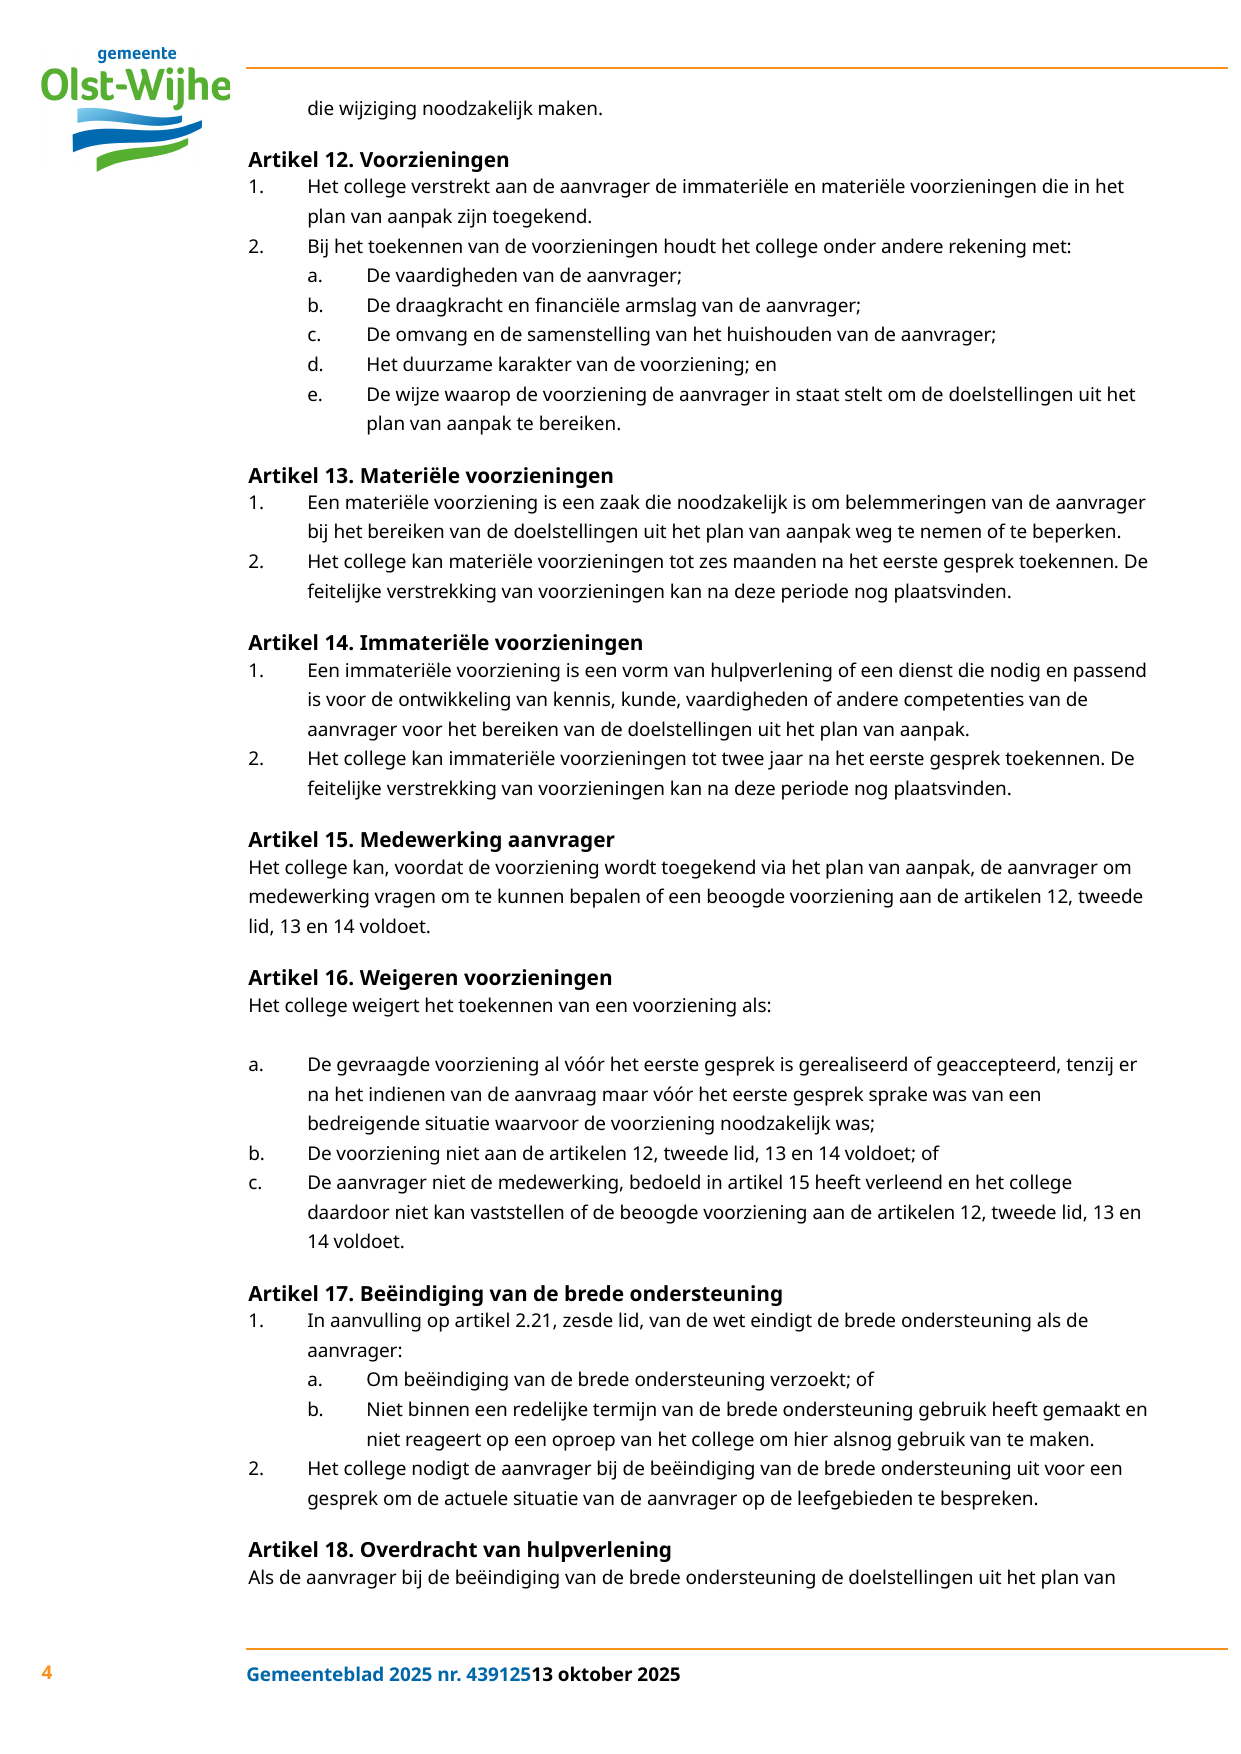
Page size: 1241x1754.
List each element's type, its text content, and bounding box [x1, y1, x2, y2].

list De vaardigheden van de aanvrager; [307, 262, 1152, 288]
list Het college kan immateriële voorzieningen tot twee jaar na het eerste gesprek toekennen. De feitelijke verstrekking van voorzieningen kan na deze periode nog plaatsvinden. [248, 746, 1152, 801]
list De wijze waarop de voorziening de aanvrager in staat stelt om de doelstellingen uit het plan van aanpak te bereiken. [307, 381, 1152, 436]
list In aanvulling op artikel 2.21, zesde lid, van de wet eindigt de brede ondersteuning als de aanvrager: [248, 1307, 1152, 1363]
text Artikel 13. Materiële voorzieningen [248, 461, 1152, 489]
text Artikel 15. Medewerking aanvrager [248, 826, 1152, 854]
list Het college verstrekt aan de aanvrager de immateriële en materiële voorzieningen die in het plan van aanpak zijn toegekend. [248, 174, 1152, 229]
text Artikel 12. Voorzieningen [248, 145, 1152, 174]
list Een immateriële voorziening is een vorm van hulpverlening of een dienst die nodig en passend is voor de ontwikkeling van kennis, kunde, vaardigheden of andere competenties van de aanvrager voor het bereiken van de doelstellingen uit het plan van aanpak. [248, 657, 1152, 742]
list Het duurzame karakter van de voorziening; en [307, 351, 1152, 377]
list Een materiële voorziening is een zaak die noodzakelijk is om belemmeringen van de aanvrager bij het bereiken van de doelstellingen uit het plan van aanpak weg te nemen of te beperken. [248, 489, 1152, 544]
text Het college weigert het toekennen van een voorziening als: [248, 992, 1152, 1018]
list Bij het toekennen van de voorzieningen houdt het college onder andere rekening met: [248, 233, 1152, 258]
text Artikel 17. Beëindiging van de brede ondersteuning [248, 1279, 1152, 1307]
list De aanvrager niet de medewerking, bedoeld in artikel 15 heeft verleend en het college daardoor niet kan vaststellen of de beoogde voorziening aan de artikelen 12, tweede lid, 13 en 14 voldoet. [248, 1169, 1152, 1254]
text Het college kan, voordat de voorziening wordt toegekend via het plan van aanpak, de aanvrager om medewerking vragen om te kunnen bepalen of een beoogde voorziening aan de artikelen 12, tweede lid, 13 en 14 voldoet. [248, 854, 1152, 939]
list De gevraagde voorziening al vóór het eerste gesprek is gerealiseerd of geaccepteerd, tenzij er na het indienen van de aanvraag maar vóór het eerste gesprek sprake was van een bedreigende situatie waarvoor de voorziening noodzakelijk was; [248, 1051, 1152, 1136]
list Het college kan materiële voorzieningen tot zes maanden na het eerste gesprek toekennen. De feitelijke verstrekking van voorzieningen kan na deze periode nog plaatsvinden. [248, 548, 1152, 604]
list Om beëindiging van de brede ondersteuning verzoekt; of [307, 1367, 1152, 1392]
text Artikel 16. Weigeren voorzieningen [248, 963, 1152, 992]
list De draagkracht en financiële armslag van de aanvrager; [307, 292, 1152, 318]
list De voorziening niet aan de artikelen 12, tweede lid, 13 en 14 voldoet; of [248, 1140, 1152, 1166]
picture [41, 47, 231, 172]
list Het college nodigt de aanvrager bij de beëindiging van de brede ondersteuning uit voor een gesprek om de actuele situatie van de aanvrager op de leefgebieden te bespreken. [248, 1455, 1152, 1511]
text Artikel 14. Immateriële voorzieningen [248, 628, 1152, 657]
list Niet binnen een redelijke termijn van de brede ondersteuning gebruik heeft gemaakt en niet reageert op een oproep van het college om hier alsnog gebruik van te maken. [307, 1396, 1152, 1452]
text Als de aanvrager bij de beëindiging van de brede ondersteuning de doelstellingen uit het plan van [248, 1564, 1152, 1589]
text Artikel 18. Overdracht van hulpverlening [248, 1535, 1152, 1564]
list De omvang en de samenstelling van het huishouden van de aanvrager; [307, 322, 1152, 347]
list die wijziging noodzakelijk maken. [248, 95, 1152, 121]
